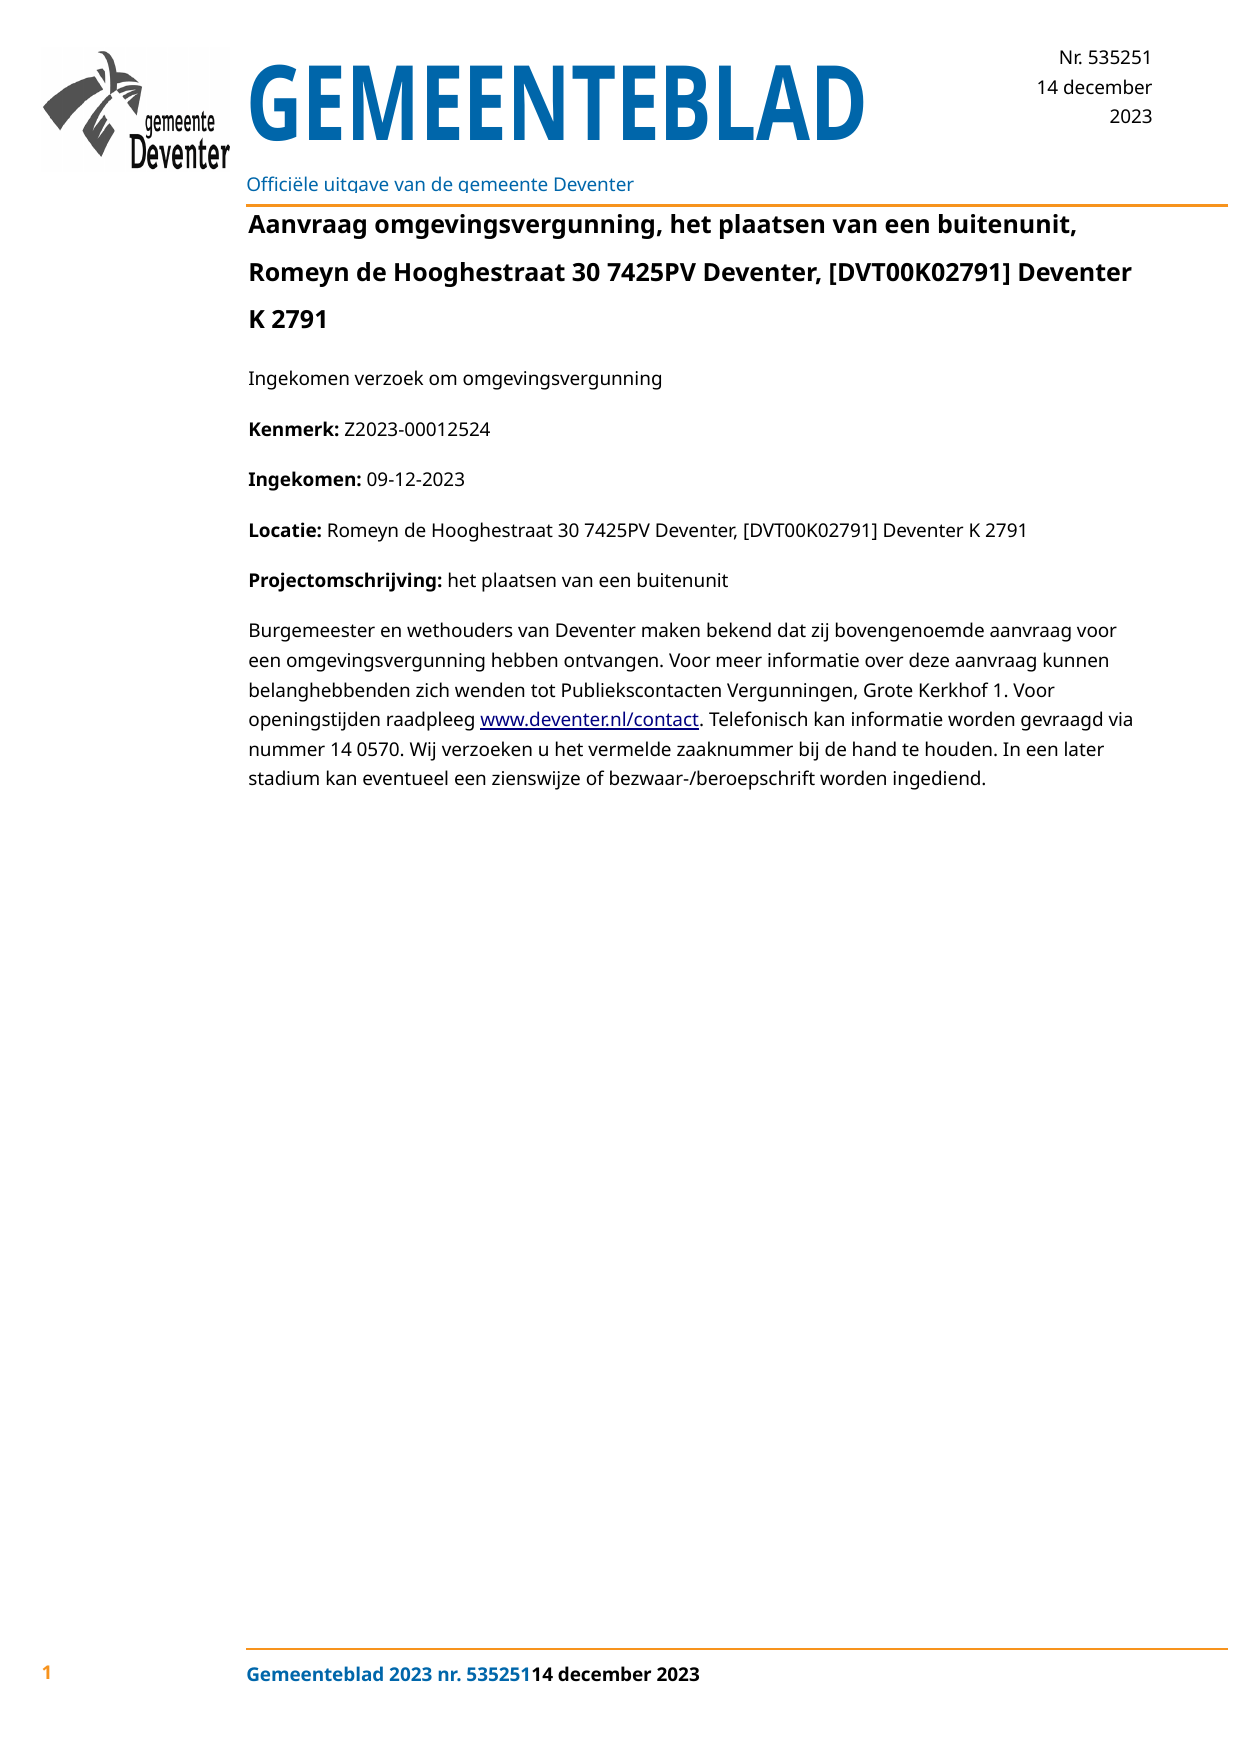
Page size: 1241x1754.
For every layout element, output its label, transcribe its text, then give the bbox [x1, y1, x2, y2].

text Ingekomen: 09-12-2023 [248, 466, 1152, 492]
text Burgemeester en wethouders van Deventer maken bekend dat zij bovengenoemde aanvraag voor een omgevingsvergunning hebben ontvangen. Voor meer informatie over deze aanvraag kunnen belanghebbenden zich wenden tot Publiekscontacten Vergunningen, Grote Kerkhof 1. Voor openingstijden raadpleeg www.deventer.nl/contact. Telefonisch kan informatie worden gevraagd via nummer 14 0570. Wij verzoeken u het vermelde zaaknummer bij de hand te houden. In een later stadium kan eventueel een zienswijze of bezwaar-/beroepschrift worden ingediend. [248, 618, 1152, 791]
text Locatie: Romeyn de Hooghestraat 30 7425PV Deventer, [DVT00K02791] Deventer K 2791 [248, 517, 1152, 542]
text Kenmerk: Z2023-00012524 [248, 416, 1152, 442]
picture [41, 47, 231, 172]
text Projectomschrijving: het plaatsen van een buitenunit [248, 567, 1152, 593]
text Aanvraag omgevingsvergunning, het plaatsen van een buitenunit, Romeyn de Hooghestraat 30 7425PV Deventer, [DVT00K02791] Deventer K 2791 [248, 207, 1152, 336]
text Ingekomen verzoek om omgevingsvergunning [248, 366, 1152, 391]
